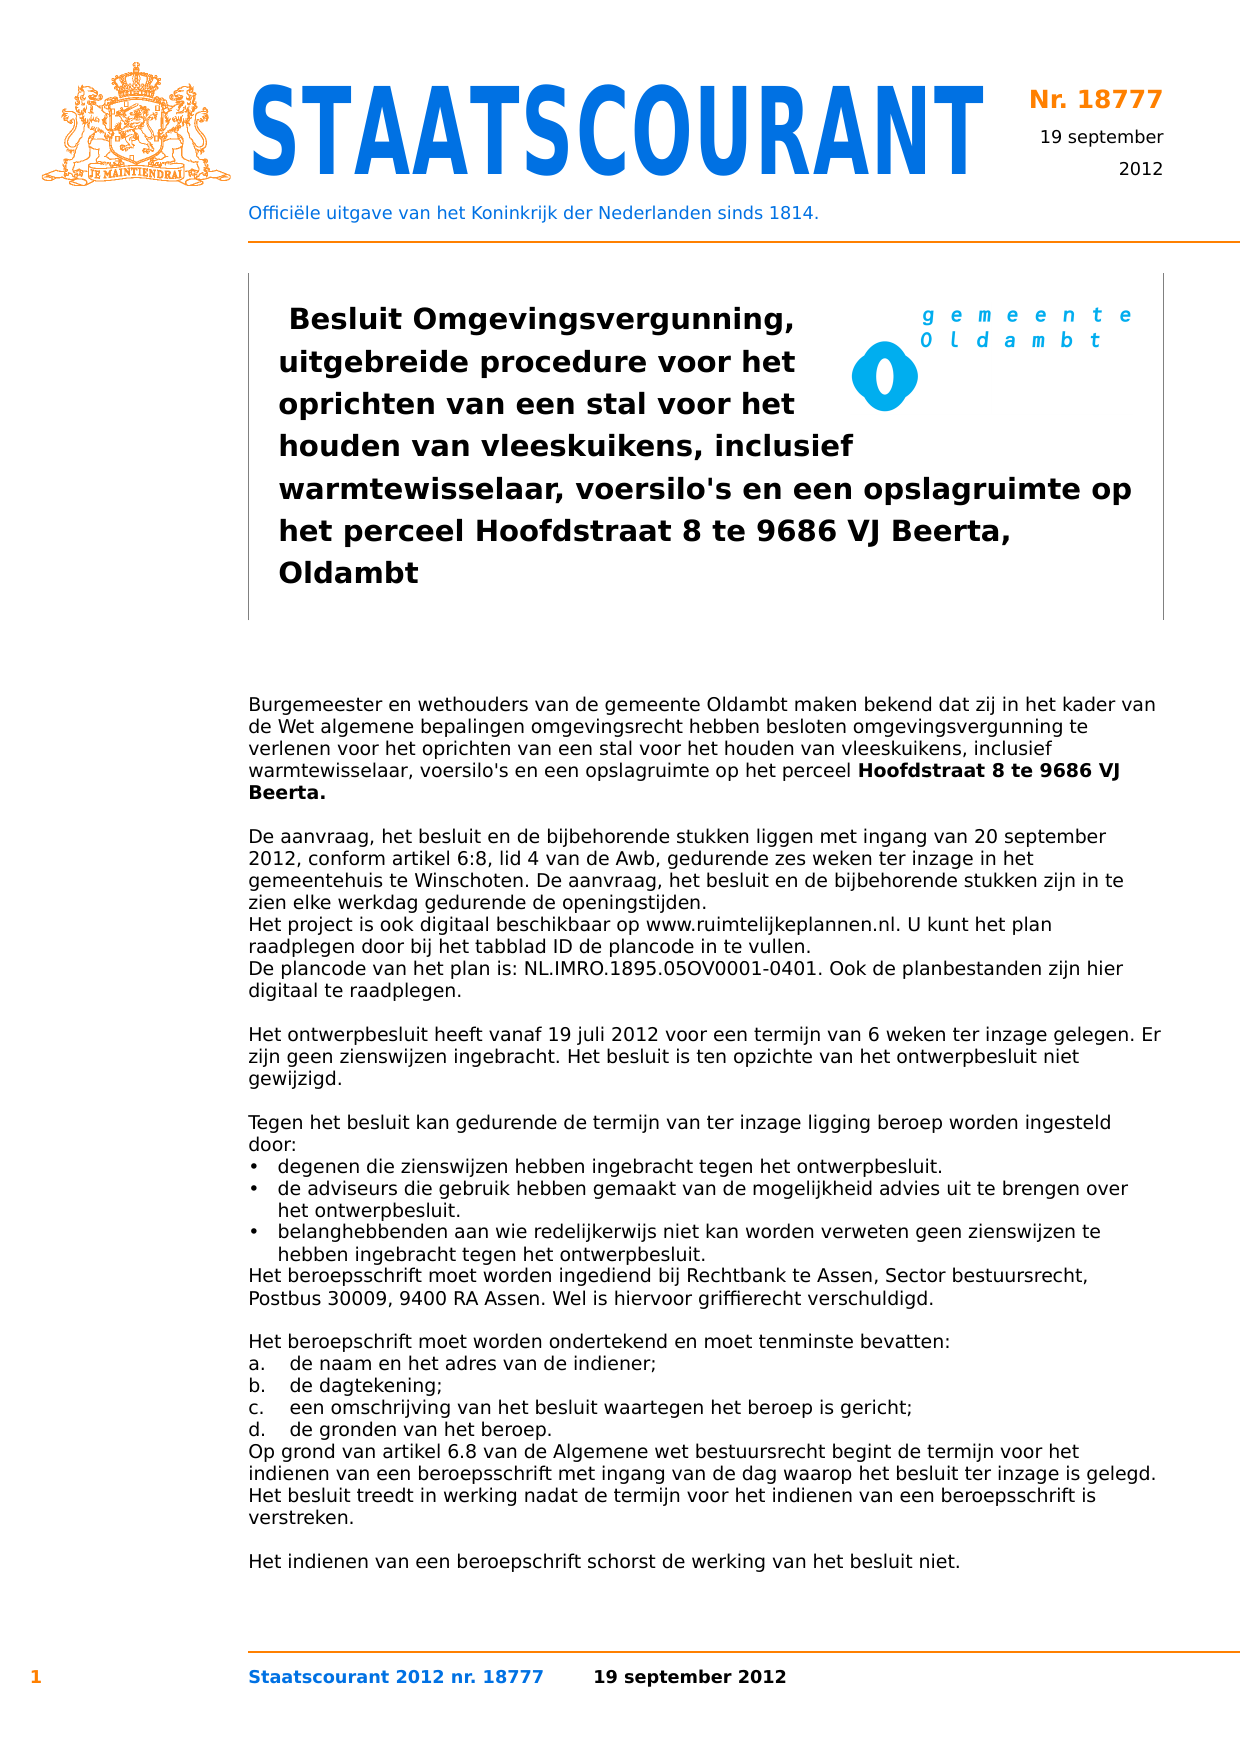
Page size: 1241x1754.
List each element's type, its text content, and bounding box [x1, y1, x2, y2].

table_cell 2012 [998, 153, 1240, 203]
picture [41, 62, 231, 186]
text Tegen het besluit kan gedurende de termijn van ter inzage ligging beroep worden ingesteld door: [248, 1112, 1163, 1156]
table_header STAATSCOURANT [248, 62, 998, 203]
picture [850, 302, 1134, 415]
text De aanvraag, het besluit en de bijbehorende stukken liggen met ingang van 20 september 2012, conform artikel 6:8, lid 4 van de Awb, gedurende zes weken ter inzage in het gemeentehuis te Winschoten. De aanvraag, het besluit en de bijbehorende stukken zijn in te zien elke werkdag gedurende de openingstijden. [248, 826, 1163, 914]
text Burgemeester en wethouders van de gemeente Oldambt maken bekend dat zij in het kader van de Wet algemene bepalingen omgevingsrecht hebben besloten omgevingsvergunning te verlenen voor het oprichten van een stal voor het houden van vleeskuikens, inclusief warmtewisselaar, voersilo's en een opslagruimte op het perceel Hoofdstraat 8 te 9686 VJ Beerta. [248, 694, 1163, 804]
subtitle Besluit Omgevingsvergunning, uitgebreide procedure voor het oprichten van een stal voor het houden van vleeskuikens, inclusief warmtewisselaar, voersilo's en een opslagruimte op het perceel Hoofdstraat 8 te 9686 VJ Beerta, Oldambt [249, 273, 1163, 620]
text • belanghebbenden aan wie redelijkerwijs niet kan worden verweten geen zienswijzen te hebben ingebracht tegen het ontwerpbesluit. [248, 1221, 1163, 1265]
text Het besluit treedt in werking nadat de termijn voor het indienen van een beroepsschrift is verstreken. [248, 1485, 1163, 1529]
text Op grond van artikel 6.8 van de Algemene wet bestuursrecht begint de termijn voor het indienen van een beroepsschrift met ingang van de dag waarop het besluit ter inzage is gelegd. [248, 1441, 1163, 1485]
text Het beroepschrift moet worden ondertekend en moet tenminste bevatten: [248, 1331, 1163, 1353]
text Het indienen van een beroepschrift schorst de werking van het besluit niet. [248, 1551, 1163, 1573]
text Het project is ook digitaal beschikbaar op www.ruimtelijkeplannen.nl. U kunt het plan raadplegen door bij het tabblad ID de plancode in te vullen. [248, 914, 1163, 958]
text a. de naam en het adres van de indiener; [248, 1353, 1163, 1375]
table_cell Officiële uitgave van het Koninkrijk der Nederlanden sinds 1814. [248, 203, 1240, 241]
text Het ontwerpbesluit heeft vanaf 19 juli 2012 voor een termijn van 6 weken ter inzage gelegen. Er zijn geen zienswijzen ingebracht. Het besluit is ten opzichte van het ontwerpbesluit niet gewijzigd. [248, 1024, 1163, 1090]
text De plancode van het plan is: NL.IMRO.1895.05OV0001-0401. Ook de planbestanden zijn hier digitaal te raadplegen. [248, 958, 1163, 1002]
text • degenen die zienswijzen hebben ingebracht tegen het ontwerpbesluit. [248, 1156, 1163, 1177]
text d. de gronden van het beroep. [248, 1419, 1163, 1441]
table_header Nr. 18777 [998, 62, 1240, 121]
text b. de dagtekening; [248, 1375, 1163, 1397]
table_header [25, 62, 248, 241]
table_cell 19 september [998, 121, 1240, 153]
text Het beroepsschrift moet worden ingediend bij Rechtbank te Assen, Sector bestuursrecht, Postbus 30009, 9400 RA Assen. Wel is hiervoor griffierecht verschuldigd. [248, 1265, 1163, 1309]
text c. een omschrijving van het besluit waartegen het beroep is gericht; [248, 1397, 1163, 1419]
text • de adviseurs die gebruik hebben gemaakt van de mogelijkheid advies uit te brengen over het ontwerpbesluit. [248, 1177, 1163, 1221]
